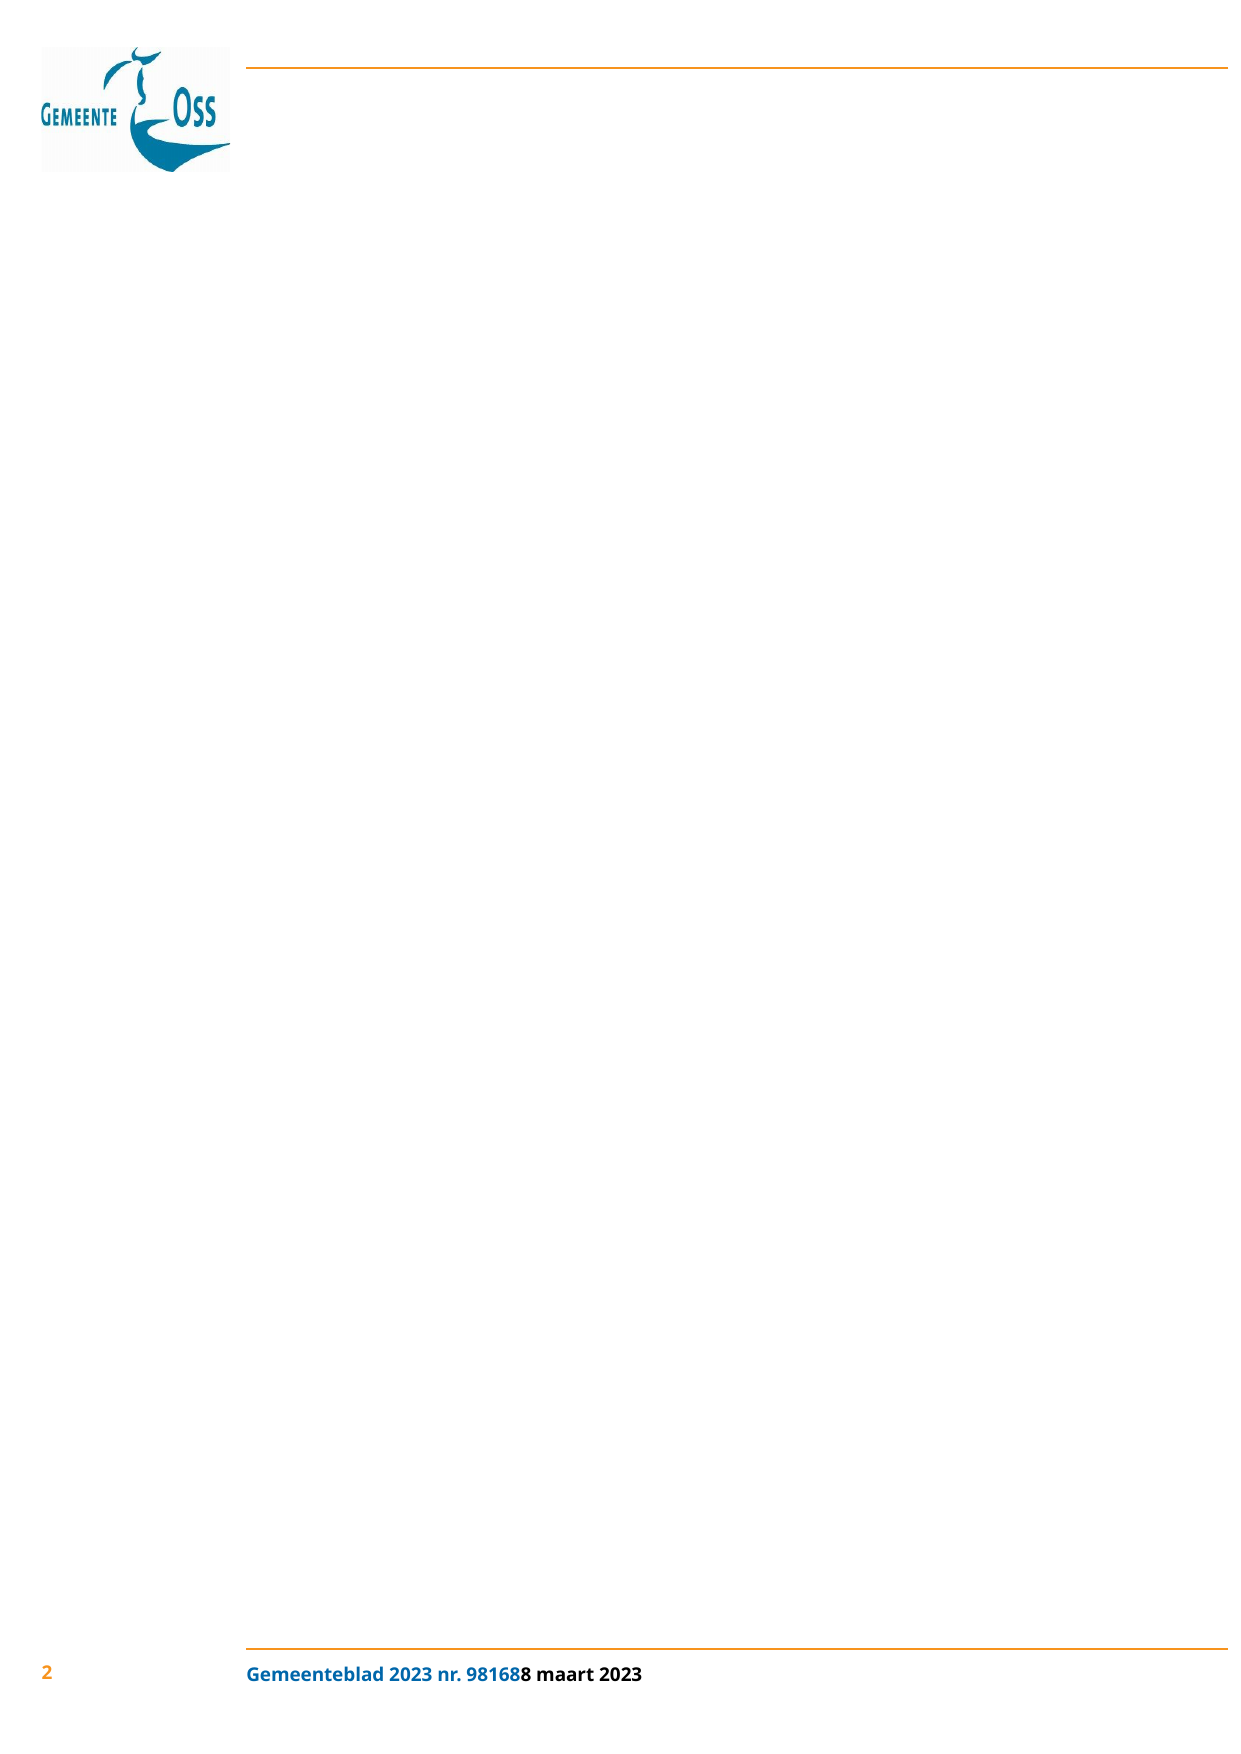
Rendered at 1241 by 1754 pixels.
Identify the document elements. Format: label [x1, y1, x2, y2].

picture [41, 47, 231, 172]
